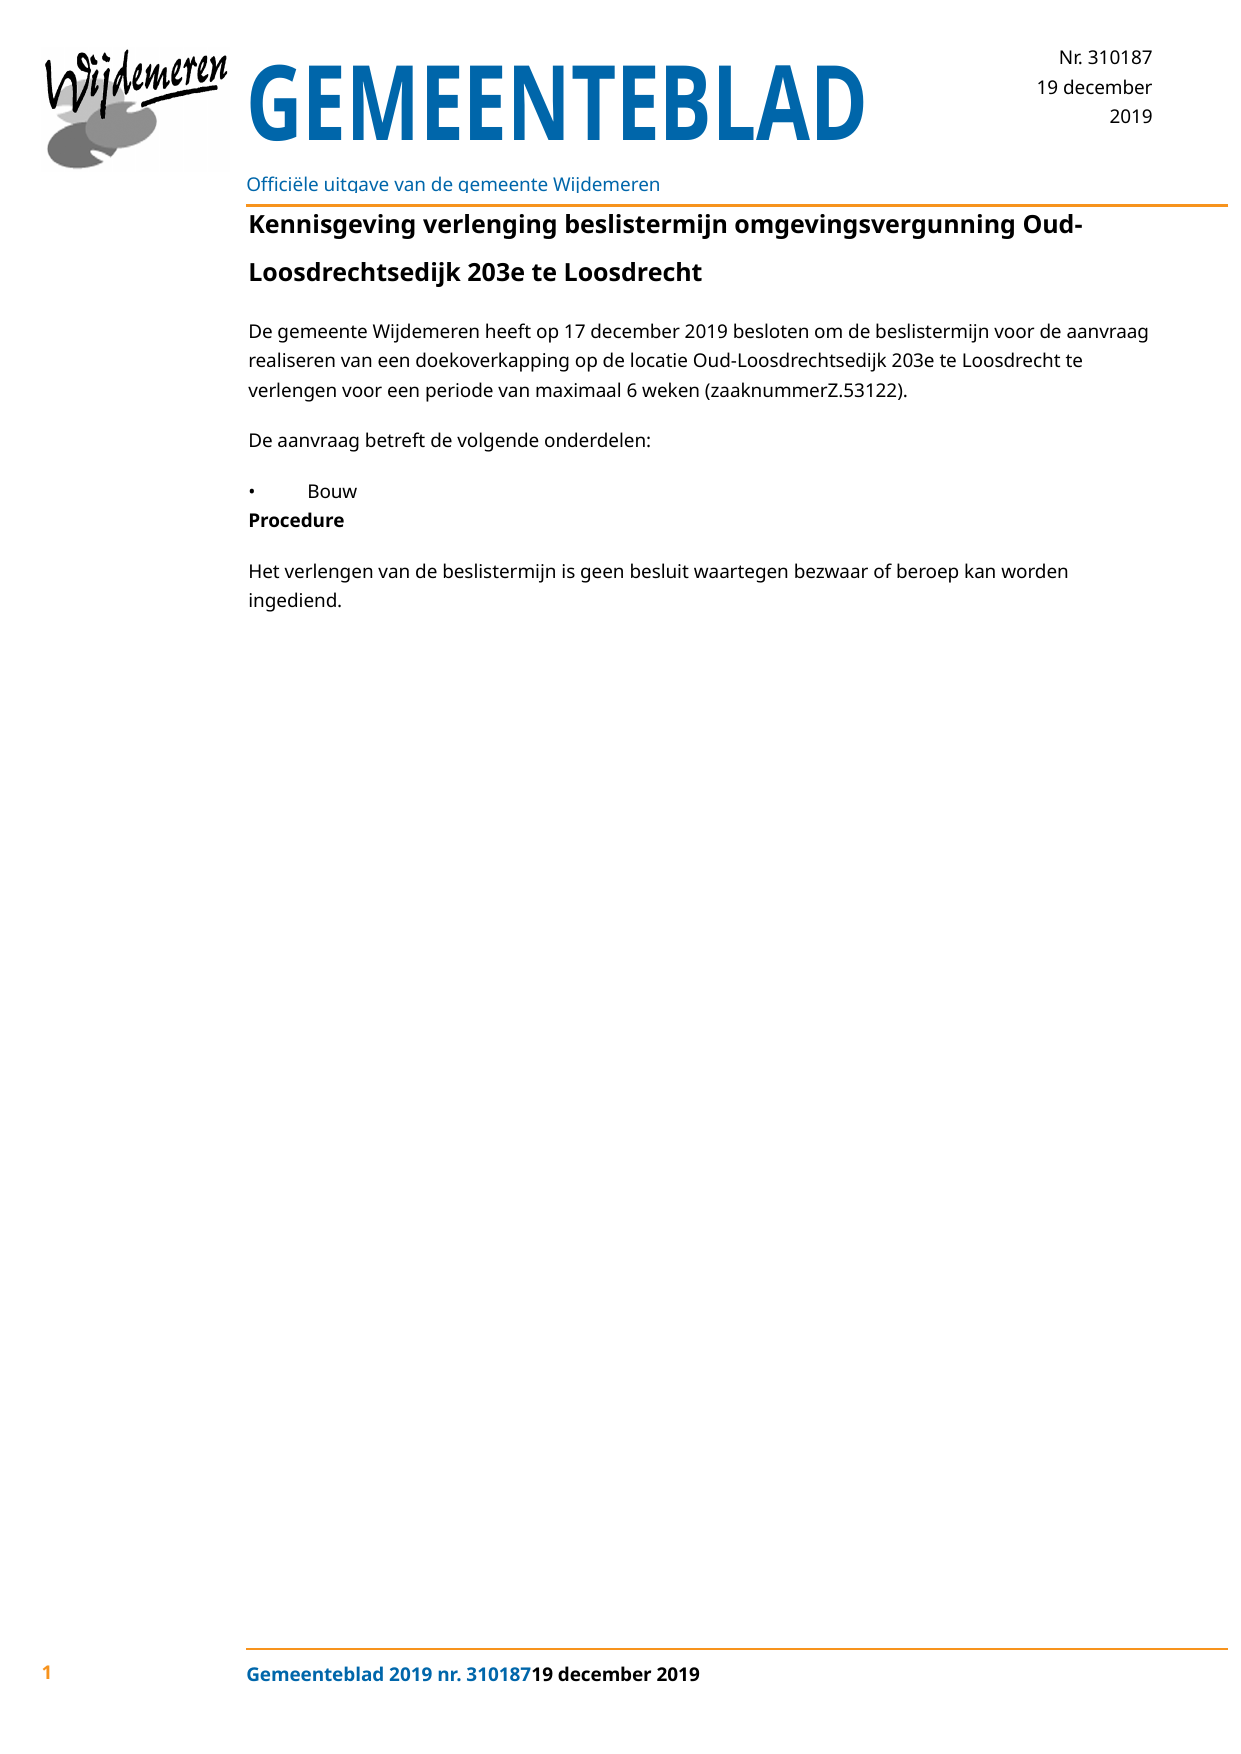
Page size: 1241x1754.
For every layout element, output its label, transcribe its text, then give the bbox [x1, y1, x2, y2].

text Procedure [248, 507, 1152, 533]
text De gemeente Wijdemeren heeft op 17 december 2019 besloten om de beslistermijn voor de aanvraag realiseren van een doekoverkapping op de locatie Oud-Loosdrechtsedijk 203e te Loosdrecht te verlengen voor een periode van maximaal 6 weken (zaaknummerZ.53122). [248, 318, 1152, 403]
text Het verlengen van de beslistermijn is geen besluit waartegen bezwaar of beroep kan worden ingediend. [248, 558, 1152, 613]
text Kennisgeving verlenging beslistermijn omgevingsvergunning Oud-Loosdrechtsedijk 203e te Loosdrecht [248, 207, 1152, 288]
text De aanvraag betreft de volgende onderdelen: [248, 427, 1152, 453]
picture [41, 47, 231, 172]
list Bouw [248, 478, 1152, 504]
